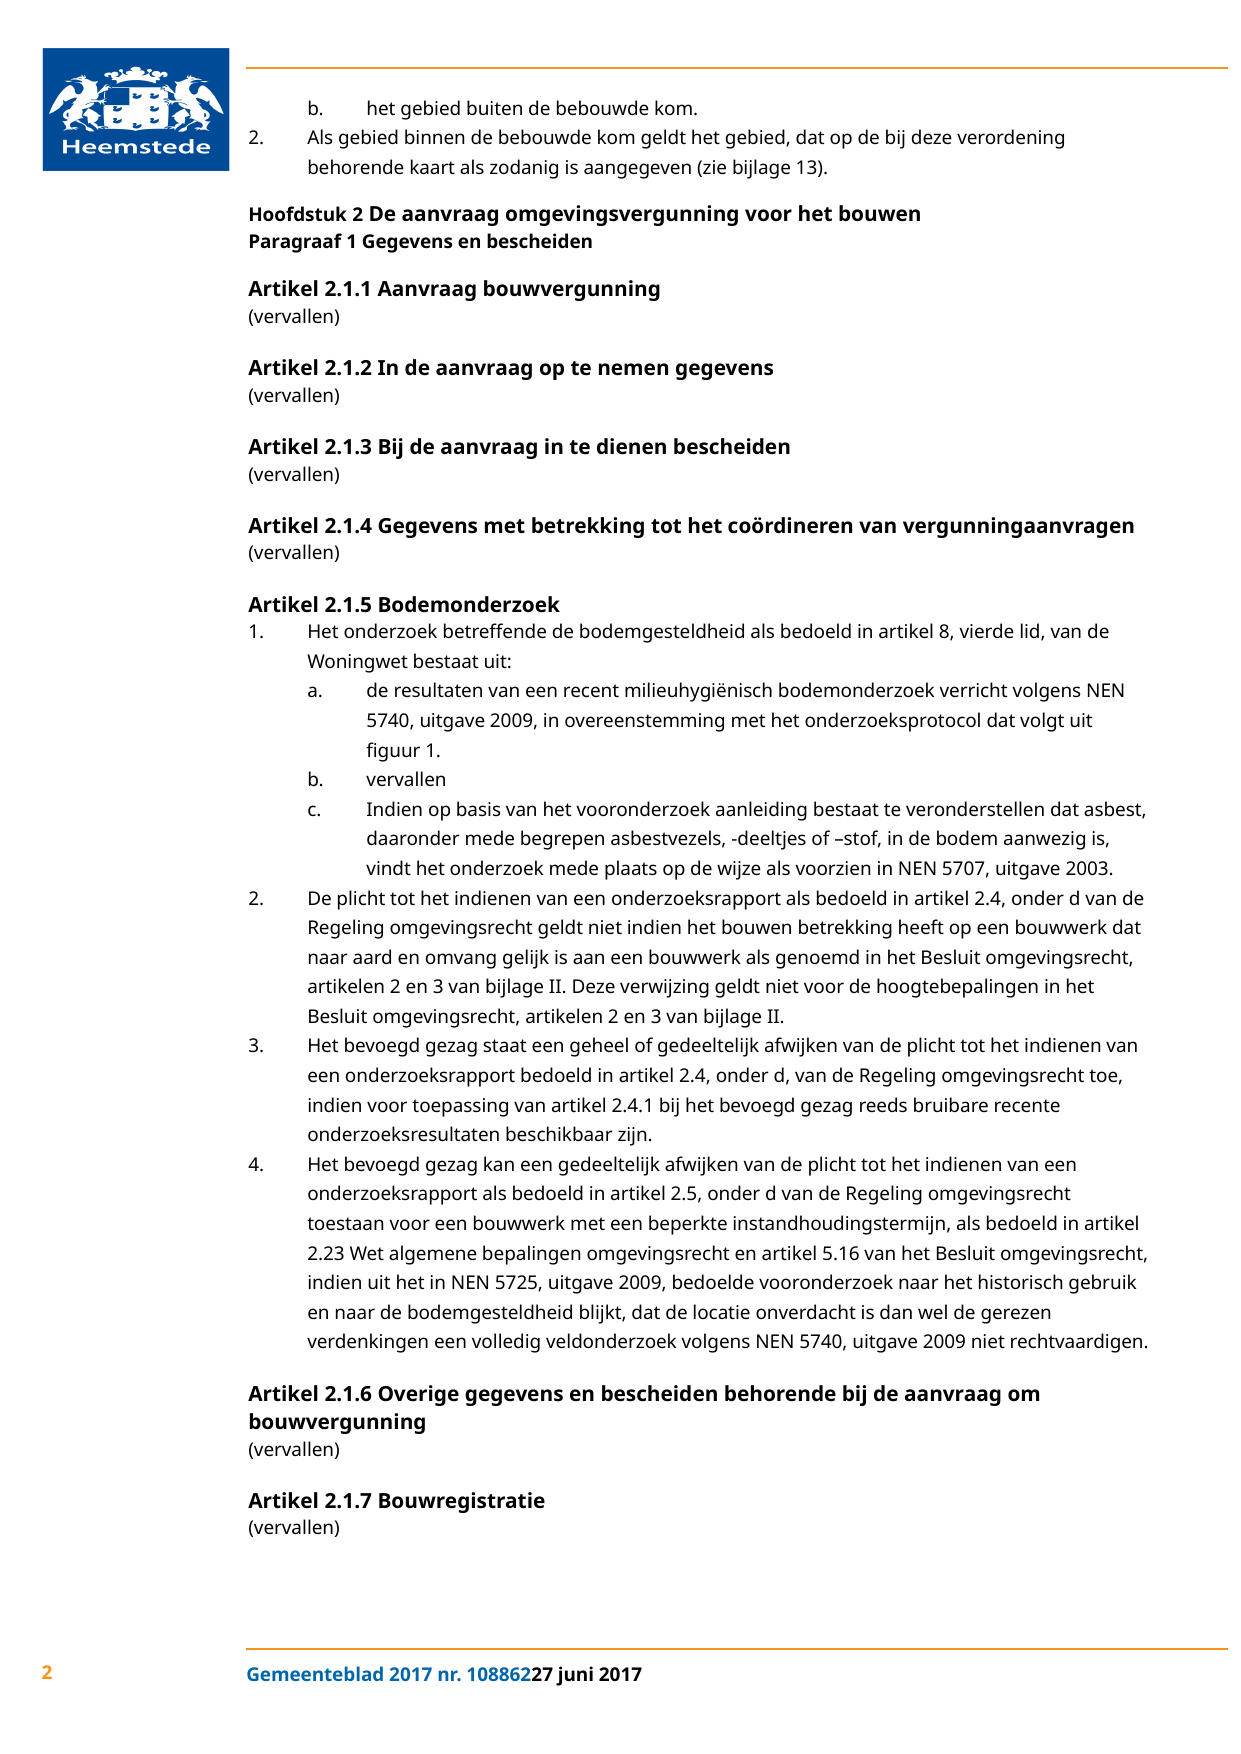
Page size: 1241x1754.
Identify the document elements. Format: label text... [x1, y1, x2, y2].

text (vervallen) [248, 303, 1152, 329]
list Als gebied binnen de bebouwde kom geldt het gebied, dat op de bij deze verordening behorende kaart als zodanig is aangegeven (zie bijlage 13). [248, 124, 1152, 180]
list De plicht tot het indienen van een onderzoeksrapport als bedoeld in artikel 2.4, onder d van de Regeling omgevingsrecht geldt niet indien het bouwen betrekking heeft op een bouwwerk dat naar aard en omvang gelijk is aan een bouwwerk als genoemd in het Besluit omgevingsrecht, artikelen 2 en 3 van bijlage II. Deze verwijzing geldt niet voor de hoogtebepalingen in het Besluit omgevingsrecht, artikelen 2 en 3 van bijlage II. [248, 885, 1152, 1029]
list vervallen [307, 766, 1152, 792]
picture [41, 47, 231, 172]
list Indien op basis van het vooronderzoek aanleiding bestaat te veronderstellen dat asbest, daaronder mede begrepen asbestvezels, -deeltjes of –stof, in de bodem aanwezig is, vindt het onderzoek mede plaats op de wijze als voorzien in NEN 5707, uitgave 2003. [307, 796, 1152, 881]
text Artikel 2.1.1 Aanvraag bouwvergunning [248, 274, 1152, 303]
list Het onderzoek betreffende de bodemgesteldheid als bedoeld in artikel 8, vierde lid, van de Woningwet bestaat uit: [248, 618, 1152, 674]
list Het bevoegd gezag kan een gedeeltelijk afwijken van de plicht tot het indienen van een onderzoeksrapport als bedoeld in artikel 2.5, onder d van de Regeling omgevingsrecht toestaan voor een bouwwerk met een beperkte instandhoudingstermijn, als bedoeld in artikel 2.23 Wet algemene bepalingen omgevingsrecht en artikel 5.16 van het Besluit omgevingsrecht, indien uit het in NEN 5725, uitgave 2009, bedoelde vooronderzoek naar het historisch gebruik en naar de bodemgesteldheid blijkt, dat de locatie onverdacht is dan wel de gerezen verdenkingen een volledig veldonderzoek volgens NEN 5740, uitgave 2009 niet rechtvaardigen. [248, 1151, 1152, 1354]
text Artikel 2.1.6 Overige gegevens en bescheiden behorende bij de aanvraag om bouwvergunning [248, 1379, 1152, 1436]
text (vervallen) [248, 382, 1152, 408]
text (vervallen) [248, 539, 1152, 565]
text Artikel 2.1.2 In de aanvraag op te nemen gegevens [248, 353, 1152, 382]
text Artikel 2.1.4 Gegevens met betrekking tot het coördineren van vergunningaanvragen [248, 511, 1152, 539]
text (vervallen) [248, 1514, 1152, 1540]
text Artikel 2.1.7 Bouwregistratie [248, 1486, 1152, 1514]
text (vervallen) [248, 461, 1152, 486]
text Hoofdstuk 2 De aanvraag omgevingsvergunning voor het bouwen [248, 199, 1152, 228]
text (vervallen) [248, 1436, 1152, 1461]
text Paragraaf 1 Gegevens en bescheiden [248, 228, 1152, 254]
text Artikel 2.1.3 Bij de aanvraag in te dienen bescheiden [248, 432, 1152, 461]
text Artikel 2.1.5 Bodemonderzoek [248, 590, 1152, 618]
list de resultaten van een recent milieuhygiënisch bodemonderzoek verricht volgens NEN 5740, uitgave 2009, in overeenstemming met het onderzoeksprotocol dat volgt uit figuur 1. [307, 678, 1152, 762]
list Het bevoegd gezag staat een geheel of gedeeltelijk afwijken van de plicht tot het indienen van een onderzoeksrapport bedoeld in artikel 2.4, onder d, van de Regeling omgevingsrecht toe, indien voor toepassing van artikel 2.4.1 bij het bevoegd gezag reeds bruibare recente onderzoeksresultaten beschikbaar zijn. [248, 1033, 1152, 1147]
list het gebied buiten de bebouwde kom. [307, 95, 1152, 121]
